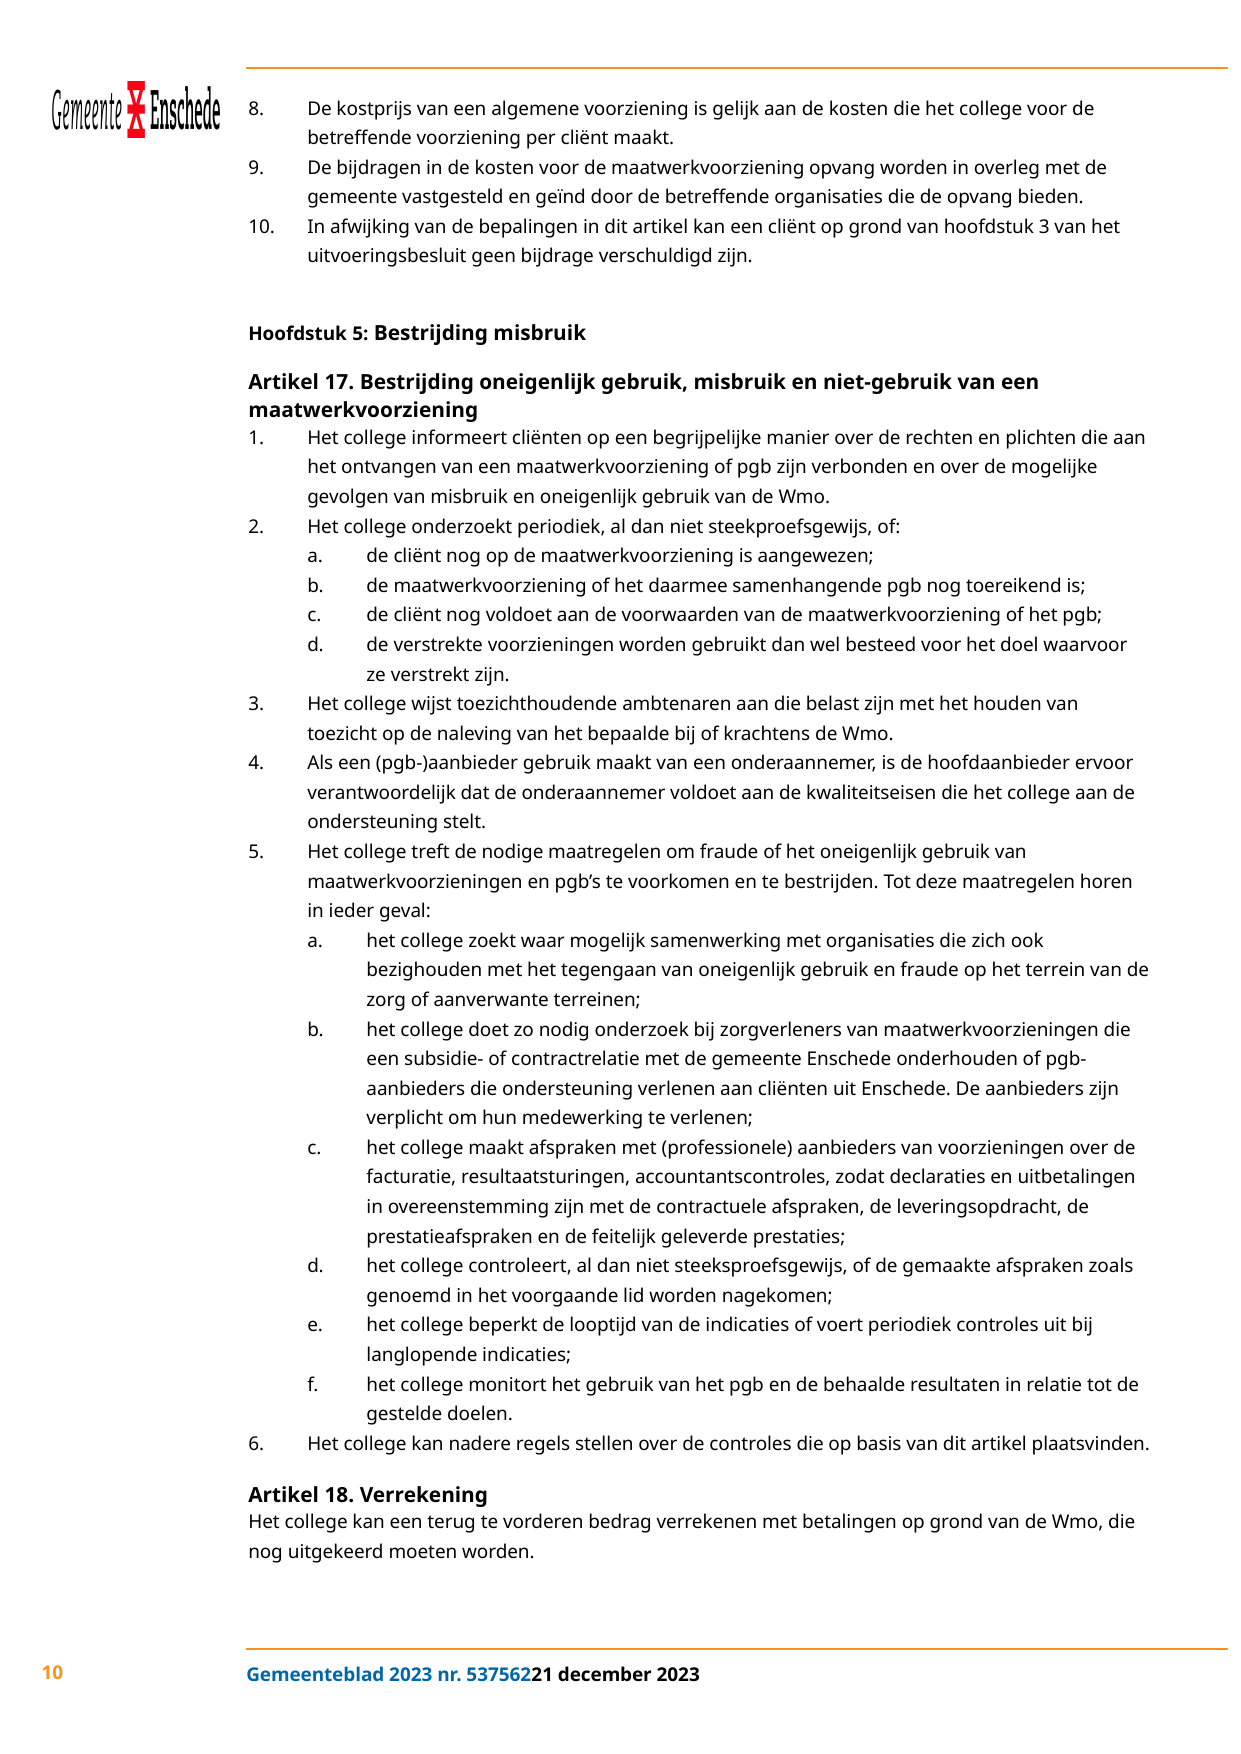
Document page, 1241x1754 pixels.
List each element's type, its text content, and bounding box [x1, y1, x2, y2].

list het college monitort het gebruik van het pgb en de behaalde resultaten in relatie tot de gestelde doelen. [307, 1371, 1152, 1426]
list Het college kan nadere regels stellen over de controles die op basis van dit artikel plaatsvinden. [248, 1430, 1152, 1456]
list Het college informeert cliënten op een begrijpelijke manier over de rechten en plichten die aan het ontvangen van een maatwerkvoorziening of pgb zijn verbonden en over de mogelijke gevolgen van misbruik en oneigenlijk gebruik van de Wmo. [248, 424, 1152, 509]
text Artikel 18. Verrekening [248, 1480, 1152, 1509]
list Het college treft de nodige maatregelen om fraude of het oneigenlijk gebruik van maatwerkvoorzieningen en pgb’s te voorkomen en te bestrijden. Tot deze maatregelen horen in ieder geval: [248, 838, 1152, 923]
picture [41, 47, 231, 172]
list het college maakt afspraken met (professionele) aanbieders van voorzieningen over de facturatie, resultaatsturingen, accountantscontroles, zodat declaraties en uitbetalingen in overeenstemming zijn met de contractuele afspraken, de leveringsopdracht, de prestatieafspraken en de feitelijk geleverde prestaties; [307, 1134, 1152, 1248]
list het college controleert, al dan niet steeksproefsgewijs, of de gemaakte afspraken zoals genoemd in het voorgaande lid worden nagekomen; [307, 1252, 1152, 1308]
list De kostprijs van een algemene voorziening is gelijk aan de kosten die het college voor de betreffende voorziening per cliënt maakt. [248, 95, 1152, 150]
text Het college kan een terug te vorderen bedrag verrekenen met betalingen op grond van de Wmo, die nog uitgekeerd moeten worden. [248, 1509, 1152, 1564]
text Hoofdstuk 5: Bestrijding misbruik [248, 318, 1152, 346]
list de cliënt nog voldoet aan de voorwaarden van de maatwerkvoorziening of het pgb; [307, 602, 1152, 627]
list het college beperkt de looptijd van de indicaties of voert periodiek controles uit bij langlopende indicaties; [307, 1312, 1152, 1367]
list de cliënt nog op de maatwerkvoorziening is aangewezen; [307, 542, 1152, 568]
list Als een (pgb-)aanbieder gebruik maakt van een onderaannemer, is de hoofdaanbieder ervoor verantwoordelijk dat de onderaannemer voldoet aan de kwaliteitseisen die het college aan de ondersteuning stelt. [248, 749, 1152, 834]
list de verstrekte voorzieningen worden gebruikt dan wel besteed voor het doel waarvoor ze verstrekt zijn. [307, 631, 1152, 686]
list de maatwerkvoorziening of het daarmee samenhangende pgb nog toereikend is; [307, 572, 1152, 598]
list het college zoekt waar mogelijk samenwerking met organisaties die zich ook bezighouden met het tegengaan van oneigenlijk gebruik en fraude op het terrein van de zorg of aanverwante terreinen; [307, 927, 1152, 1012]
list Het college onderzoekt periodiek, al dan niet steekproefsgewijs, of: [248, 513, 1152, 538]
list In afwijking van de bepalingen in dit artikel kan een cliënt op grond van hoofdstuk 3 van het uitvoeringsbesluit geen bijdrage verschuldigd zijn. [248, 213, 1152, 268]
list het college doet zo nodig onderzoek bij zorgverleners van maatwerkvoorzieningen die een subsidie- of contractrelatie met de gemeente Enschede onderhouden of pgb-aanbieders die ondersteuning verlenen aan cliënten uit Enschede. De aanbieders zijn verplicht om hun medewerking te verlenen; [307, 1016, 1152, 1130]
list Het college wijst toezichthoudende ambtenaren aan die belast zijn met het houden van toezicht op de naleving van het bepaalde bij of krachtens de Wmo. [248, 690, 1152, 746]
list De bijdragen in de kosten voor de maatwerkvoorziening opvang worden in overleg met de gemeente vastgesteld en geïnd door de betreffende organisaties die de opvang bieden. [248, 154, 1152, 209]
text Artikel 17. Bestrijding oneigenlijk gebruik, misbruik en niet-gebruik van een maatwerkvoorziening [248, 367, 1152, 424]
